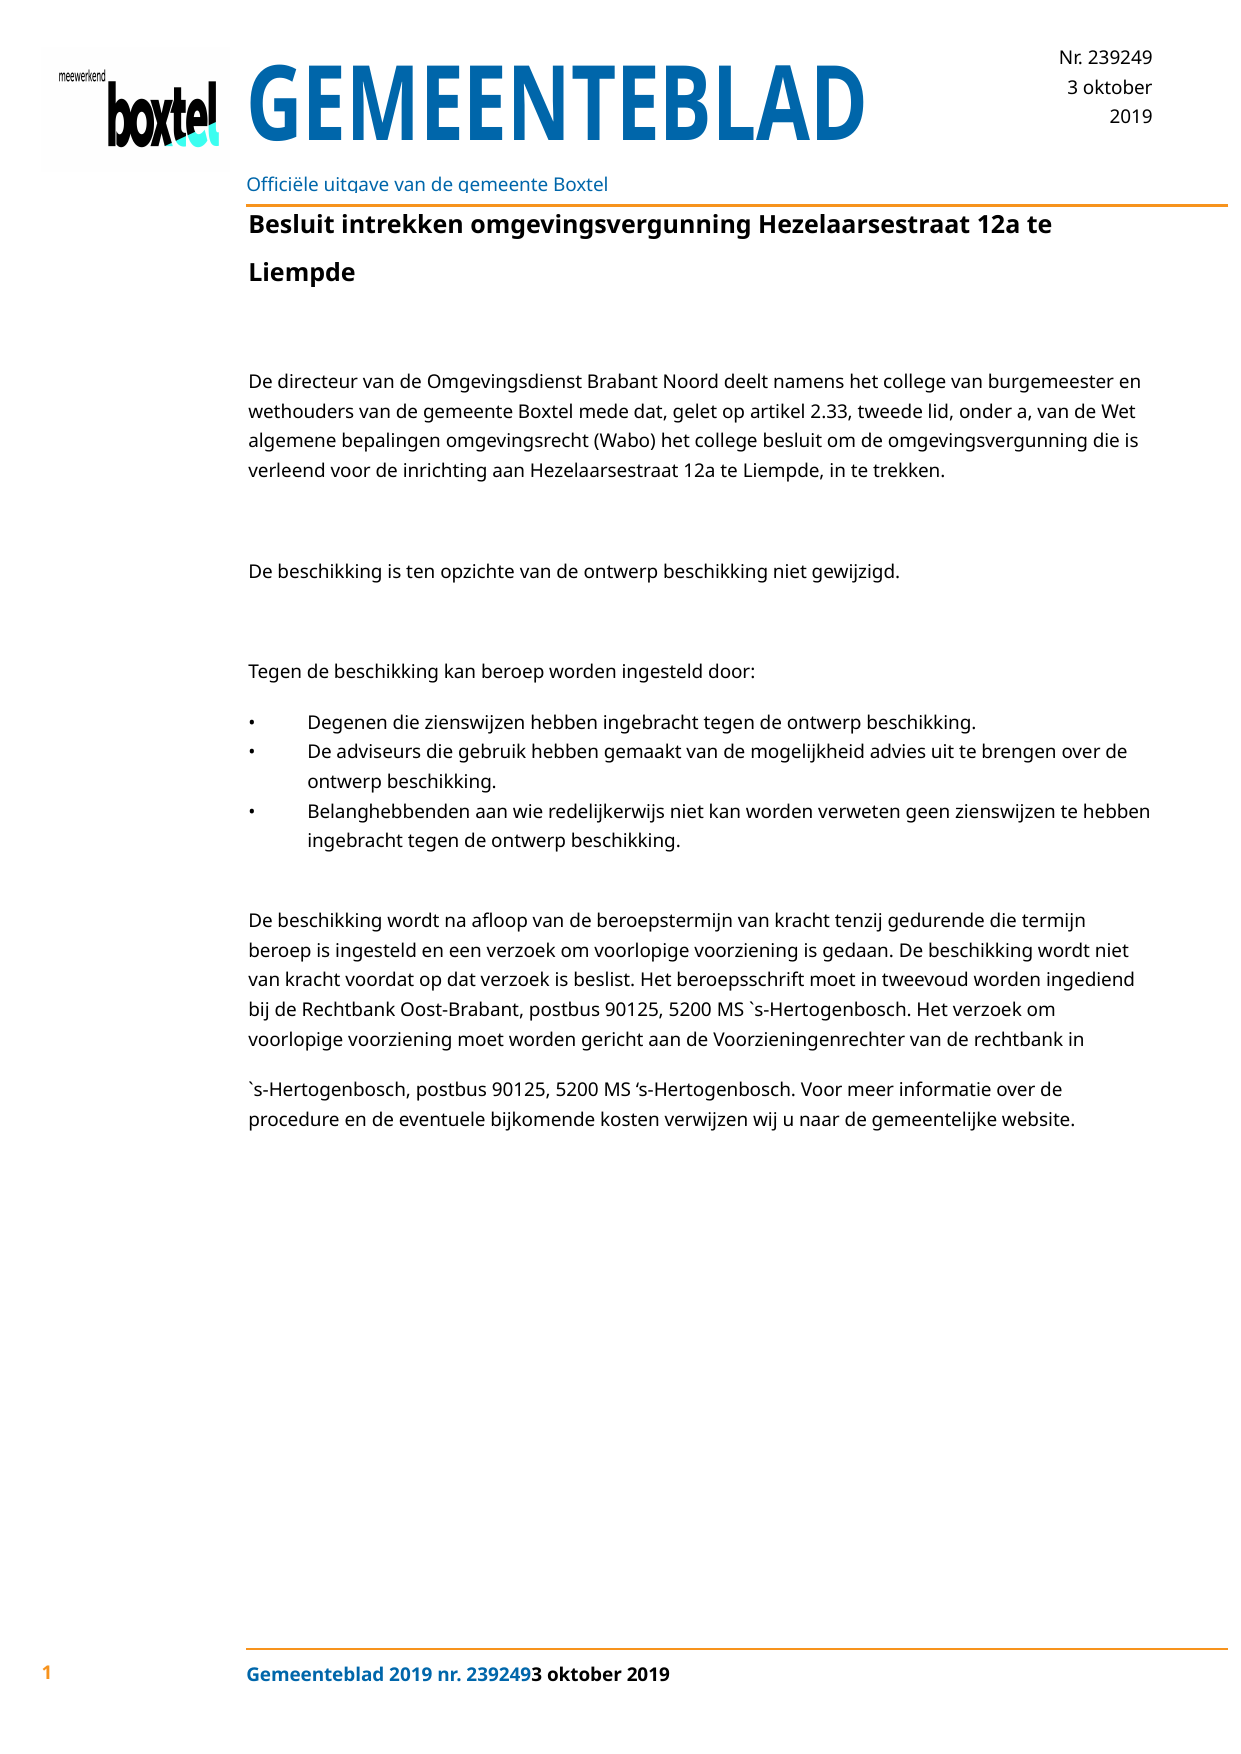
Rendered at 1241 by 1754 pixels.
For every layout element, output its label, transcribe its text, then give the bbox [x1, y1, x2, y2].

list Degenen die zienswijzen hebben ingebracht tegen de ontwerp beschikking. [248, 709, 1152, 735]
text De beschikking wordt na afloop van de beroepstermijn van kracht tenzij gedurende die termijn beroep is ingesteld en een verzoek om voorlopige voorziening is gedaan. De beschikking wordt niet van kracht voordat op dat verzoek is beslist. Het beroepsschrift moet in tweevoud worden ingediend bij de Rechtbank Oost-Brabant, postbus 90125, 5200 MS `s-Hertogenbosch. Het verzoek om voorlopige voorziening moet worden gericht aan de Voorzieningenrechter van de rechtbank in [248, 907, 1152, 1052]
picture [41, 47, 231, 172]
text Tegen de beschikking kan beroep worden ingesteld door: [248, 659, 1152, 684]
list Belanghebbenden aan wie redelijkerwijs niet kan worden verweten geen zienswijzen te hebben ingebracht tegen de ontwerp beschikking. [248, 798, 1152, 853]
text Besluit intrekken omgevingsvergunning Hezelaarsestraat 12a te Liempde [248, 207, 1152, 288]
text `s-Hertogenbosch, postbus 90125, 5200 MS ‘s-Hertogenbosch. Voor meer informatie over de procedure en de eventuele bijkomende kosten verwijzen wij u naar de gemeentelijke website. [248, 1076, 1152, 1132]
list De adviseurs die gebruik hebben gemaakt van de mogelijkheid advies uit te brengen over de ontwerp beschikking. [248, 739, 1152, 794]
text De directeur van de Omgevingsdienst Brabant Noord deelt namens het college van burgemeester en wethouders van de gemeente Boxtel mede dat, gelet op artikel 2.33, tweede lid, onder a, van de Wet algemene bepalingen omgevingsrecht (Wabo) het college besluit om de omgevingsvergunning die is verleend voor de inrichting aan Hezelaarsestraat 12a te Liempde, in te trekken. [248, 368, 1152, 483]
text De beschikking is ten opzichte van de ontwerp beschikking niet gewijzigd. [248, 558, 1152, 584]
